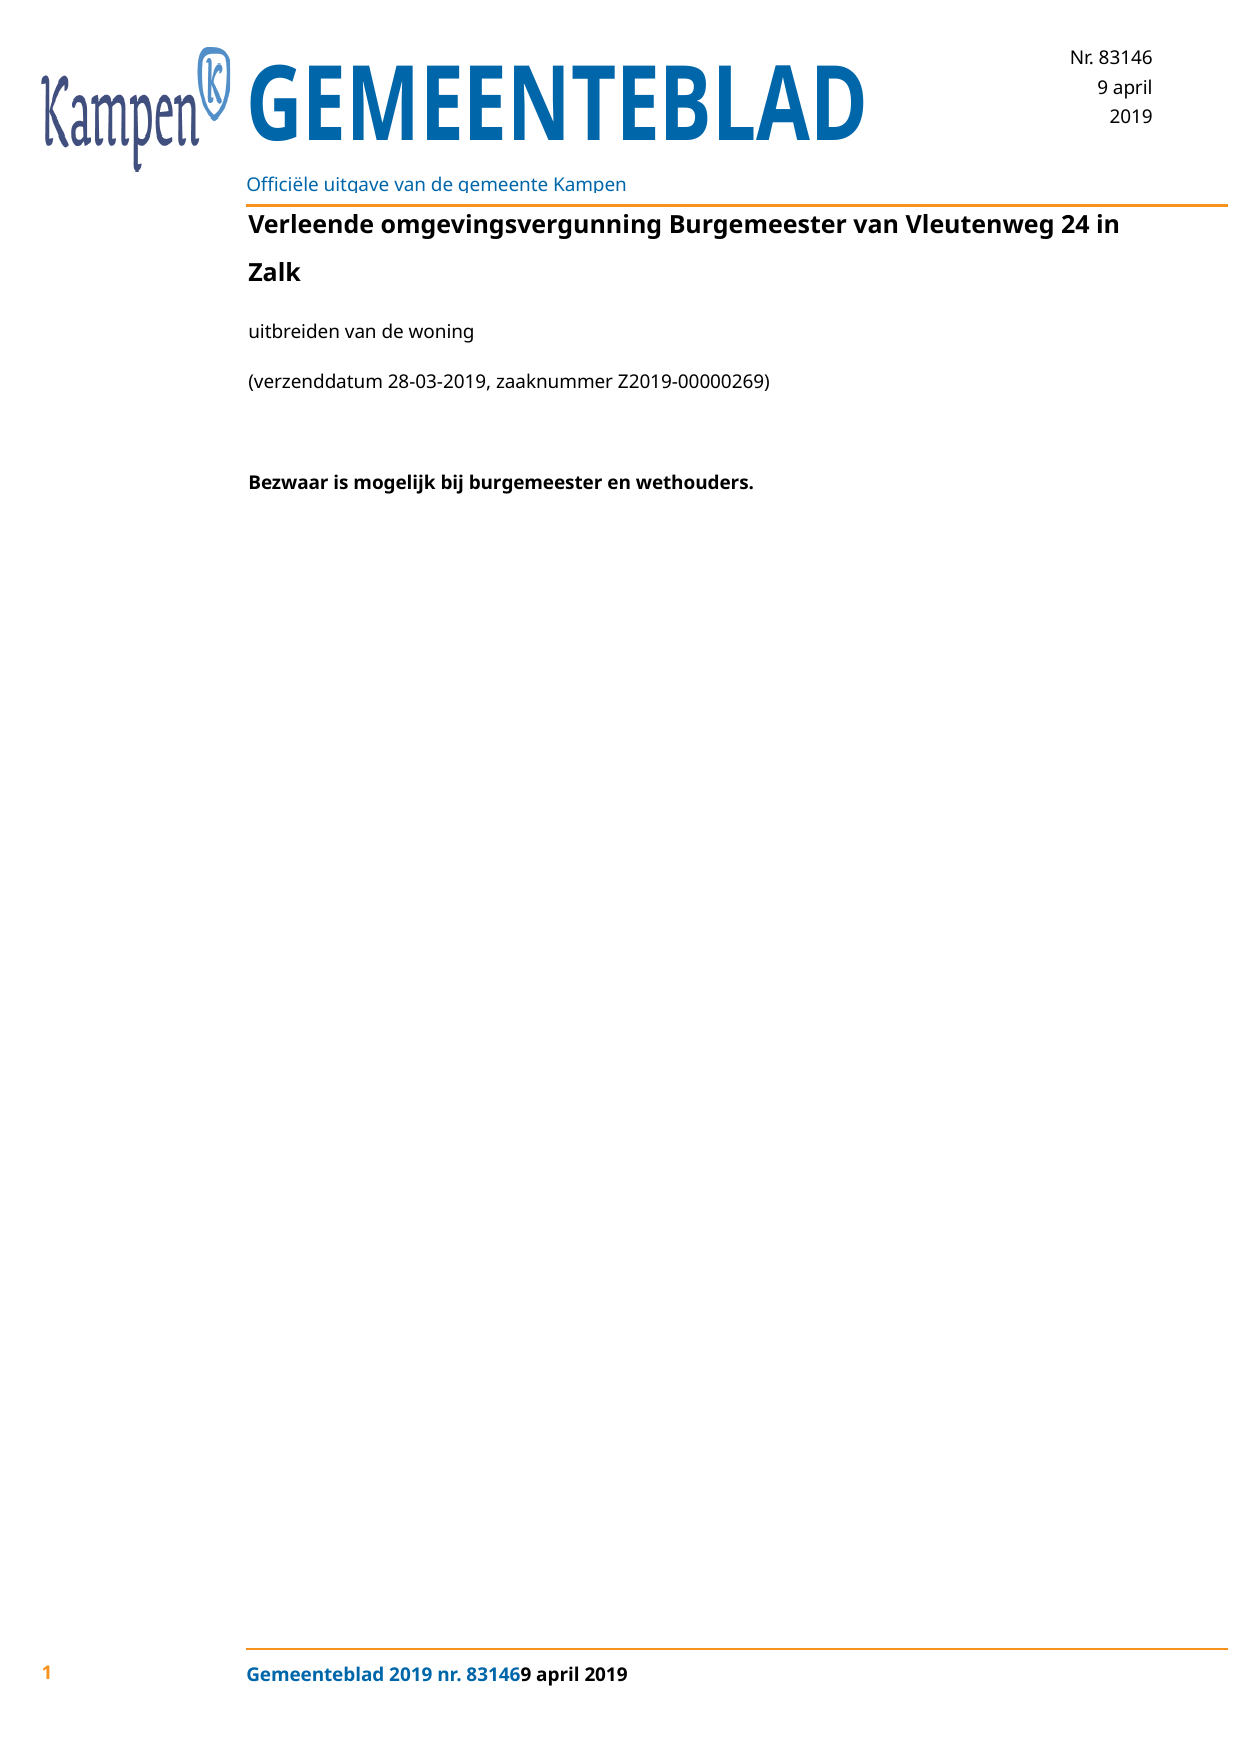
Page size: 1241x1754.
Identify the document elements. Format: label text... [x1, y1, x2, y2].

text uitbreiden van de woning [248, 318, 1152, 344]
picture [41, 47, 231, 172]
text (verzenddatum 28-03-2019, zaaknummer Z2019-00000269) [248, 368, 1152, 394]
text Verleende omgevingsvergunning Burgemeester van Vleutenweg 24 in Zalk [248, 207, 1152, 288]
text Bezwaar is mogelijk bij burgemeester en wethouders. [248, 469, 1152, 495]
